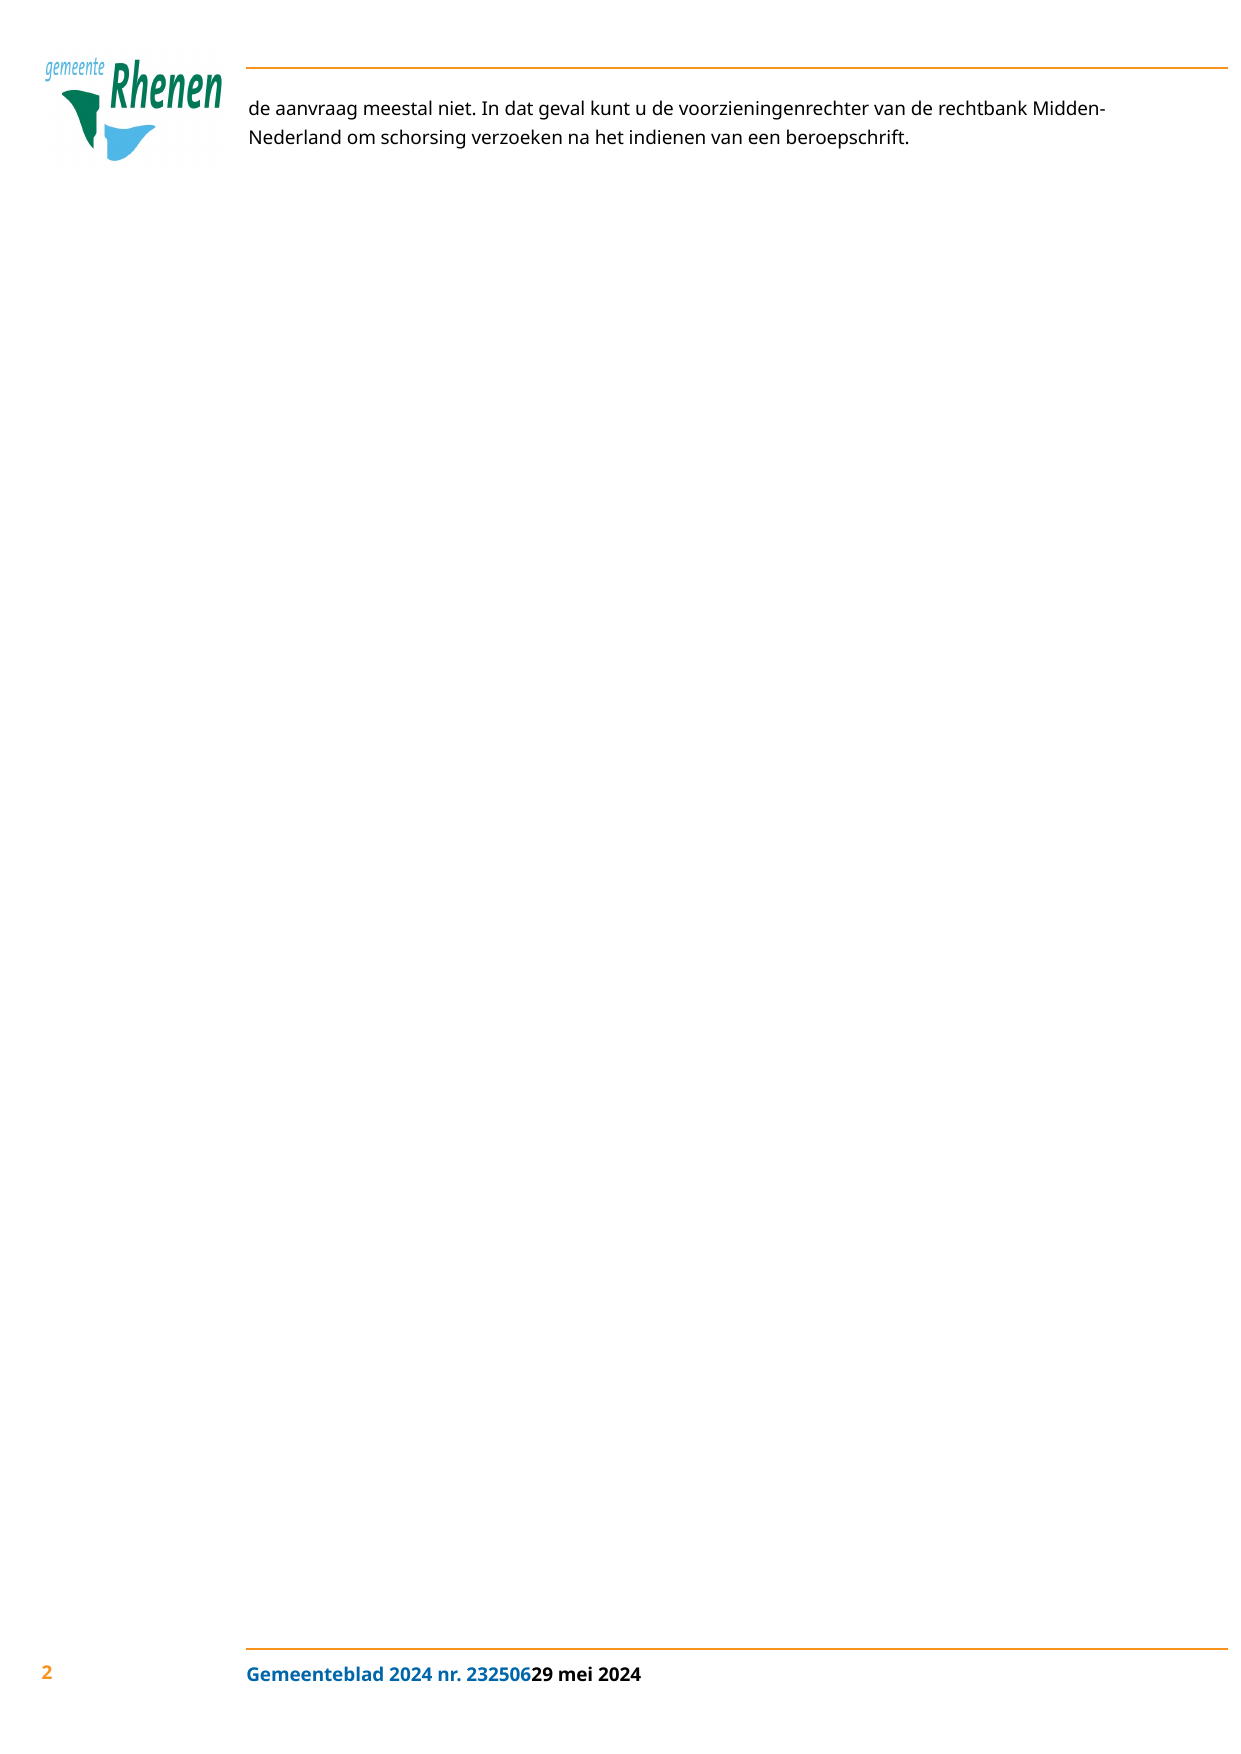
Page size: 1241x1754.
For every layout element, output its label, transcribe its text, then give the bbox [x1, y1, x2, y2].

text de aanvraag meestal niet. In dat geval kunt u de voorzieningenrechter van de rechtbank Midden-Nederland om schorsing verzoeken na het indienen van een beroepschrift. [248, 95, 1152, 150]
picture [41, 47, 231, 172]
